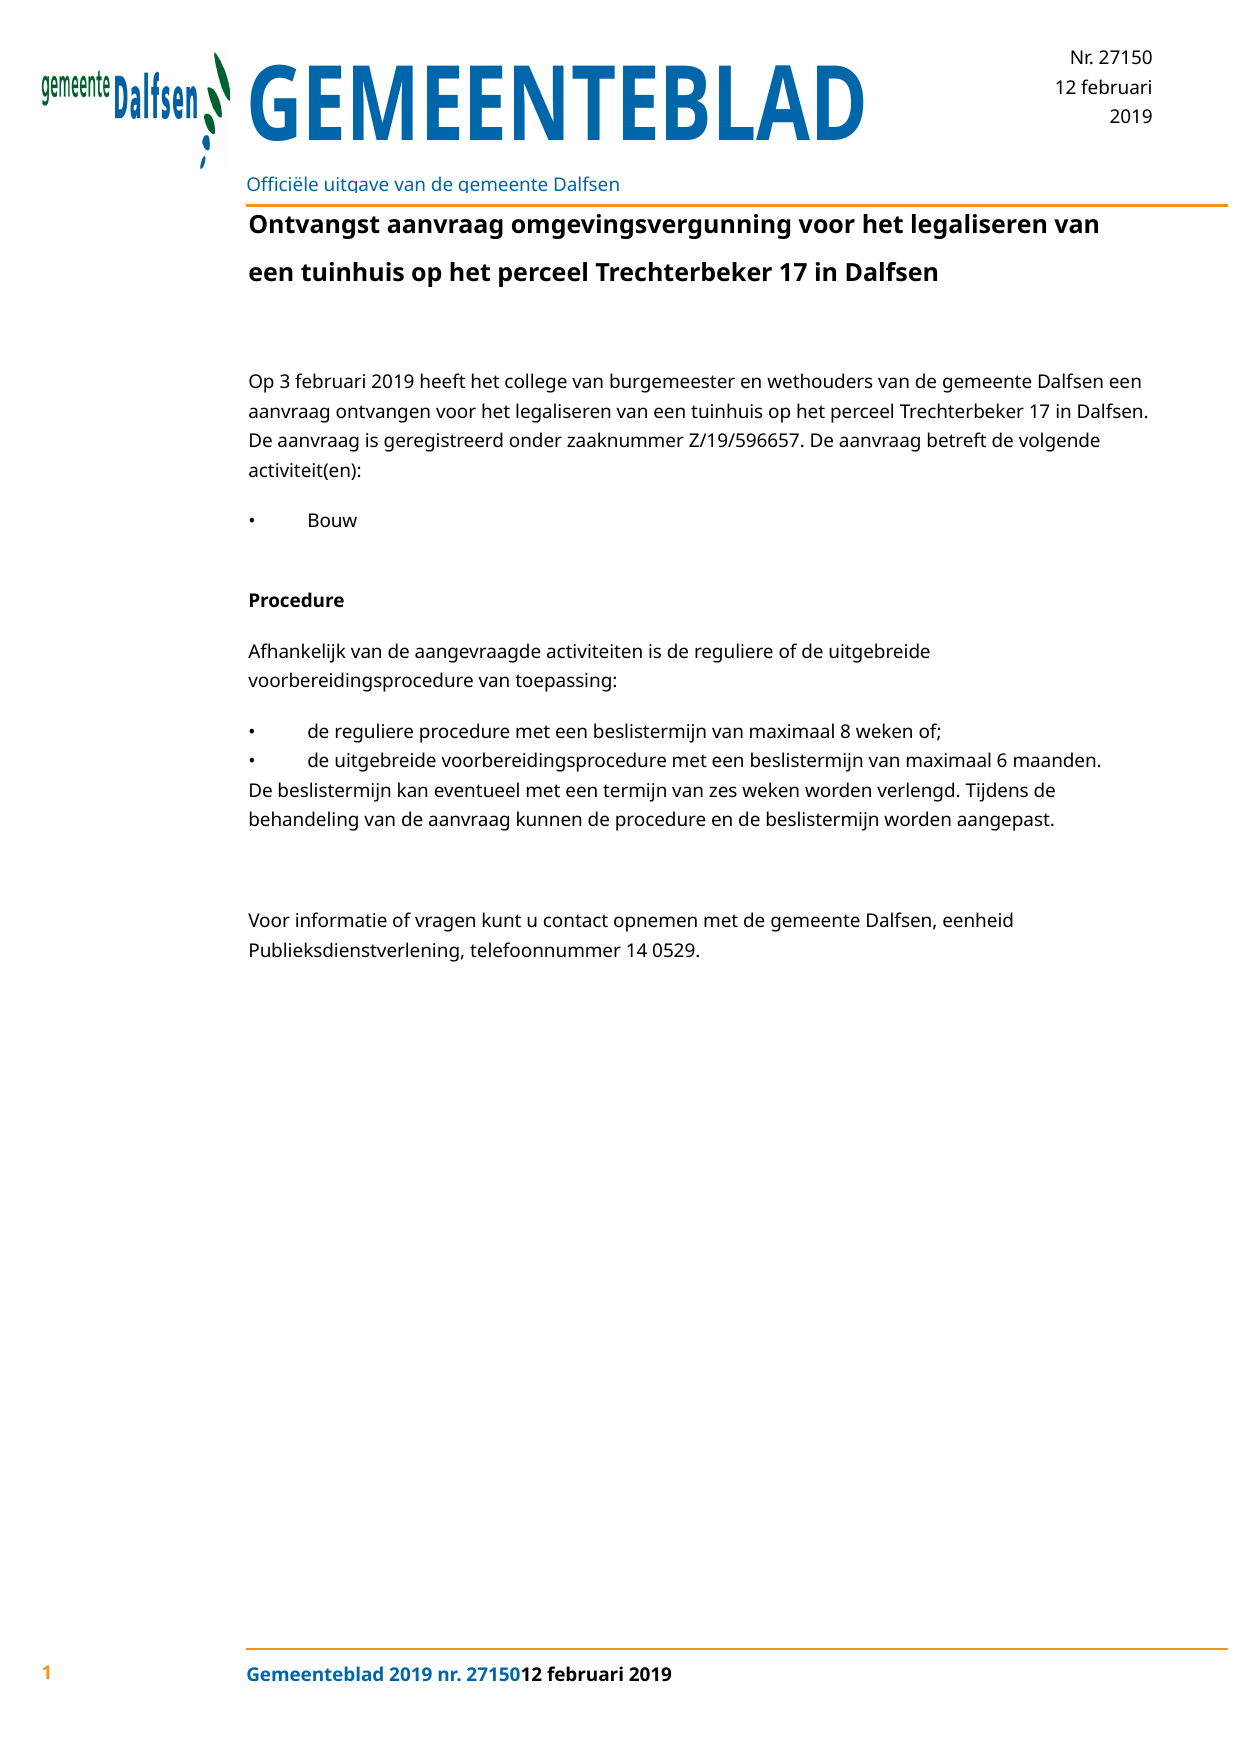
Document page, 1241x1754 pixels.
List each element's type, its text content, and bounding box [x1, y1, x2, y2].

list Bouw [248, 507, 1152, 533]
text Ontvangst aanvraag omgevingsvergunning voor het legaliseren van een tuinhuis op het perceel Trechterbeker 17 in Dalfsen [248, 207, 1152, 288]
picture [41, 47, 231, 172]
text Op 3 februari 2019 heeft het college van burgemeester en wethouders van de gemeente Dalfsen een aanvraag ontvangen voor het legaliseren van een tuinhuis op het perceel Trechterbeker 17 in Dalfsen. De aanvraag is geregistreerd onder zaaknummer Z/19/596657. De aanvraag betreft de volgende activiteit(en): [248, 368, 1152, 483]
list de uitgebreide voorbereidingsprocedure met een beslistermijn van maximaal 6 maanden. [248, 747, 1152, 773]
text Procedure [248, 587, 1152, 613]
text De beslistermijn kan eventueel met een termijn van zes weken worden verlengd. Tijdens de behandeling van de aanvraag kunnen de procedure en de beslistermijn worden aangepast. [248, 777, 1152, 832]
text Voor informatie of vragen kunt u contact opnemen met de gemeente Dalfsen, eenheid Publieksdienstverlening, telefoonnummer 14 0529. [248, 907, 1152, 963]
list de reguliere procedure met een beslistermijn van maximaal 8 weken of; [248, 718, 1152, 744]
text Afhankelijk van de aangevraagde activiteiten is de reguliere of de uitgebreide voorbereidingsprocedure van toepassing: [248, 638, 1152, 693]
